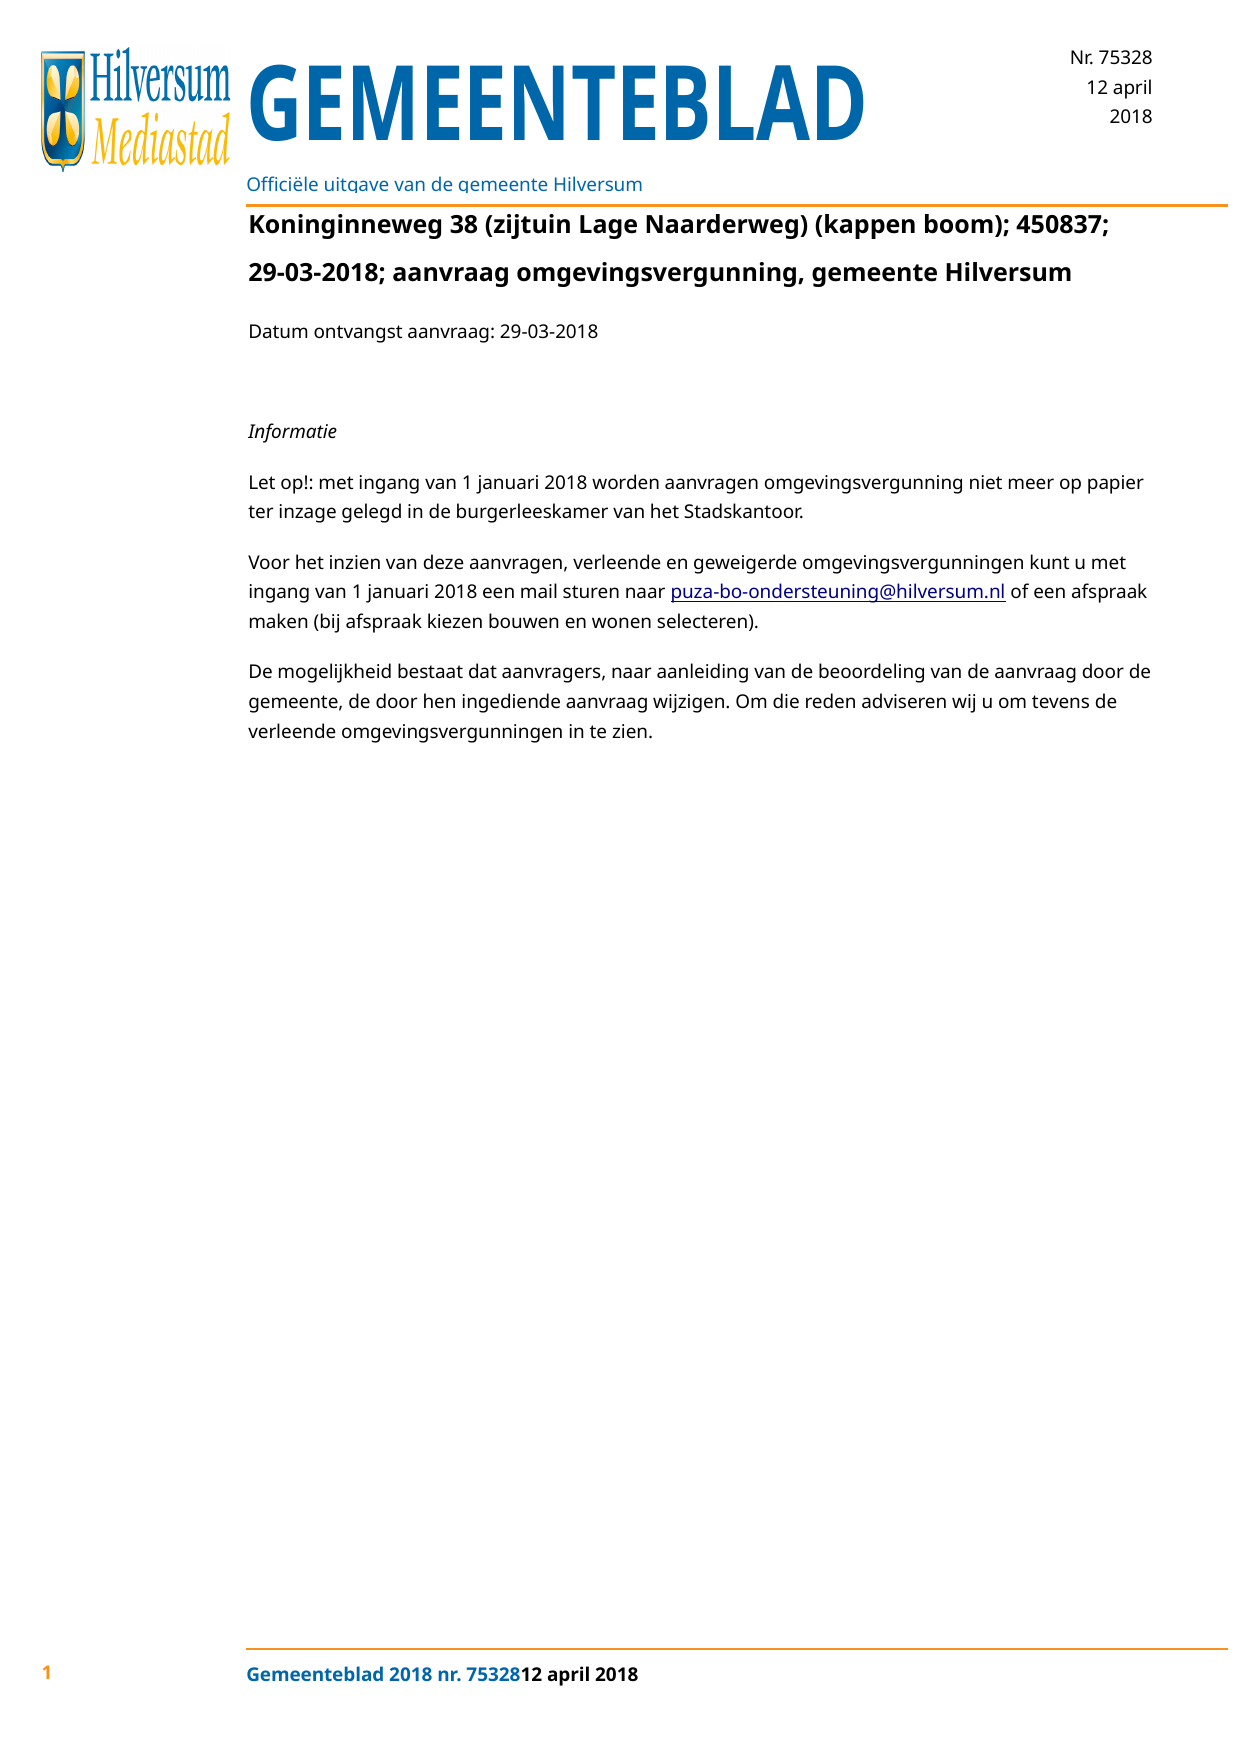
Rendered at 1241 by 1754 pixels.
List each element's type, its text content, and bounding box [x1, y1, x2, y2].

text De mogelijkheid bestaat dat aanvragers, naar aanleiding van de beoordeling van de aanvraag door de gemeente, de door hen ingediende aanvraag wijzigen. Om die reden adviseren wij u om tevens de verleende omgevingsvergunningen in te zien. [248, 659, 1152, 744]
text Informatie [248, 419, 1152, 444]
text Koninginneweg 38 (zijtuin Lage Naarderweg) (kappen boom); 450837; 29-03-2018; aanvraag omgevingsvergunning, gemeente Hilversum [248, 207, 1152, 288]
picture [41, 47, 231, 172]
text Voor het inzien van deze aanvragen, verleende en geweigerde omgevingsvergunningen kunt u met ingang van 1 januari 2018 een mail sturen naar puza-bo-ondersteuning@hilversum.nl of een afspraak maken (bij afspraak kiezen bouwen en wonen selecteren). [248, 549, 1152, 634]
text Datum ontvangst aanvraag: 29-03-2018 [248, 318, 1152, 344]
text Let op!: met ingang van 1 januari 2018 worden aanvragen omgevingsvergunning niet meer op papier ter inzage gelegd in de burgerleeskamer van het Stadskantoor. [248, 469, 1152, 524]
